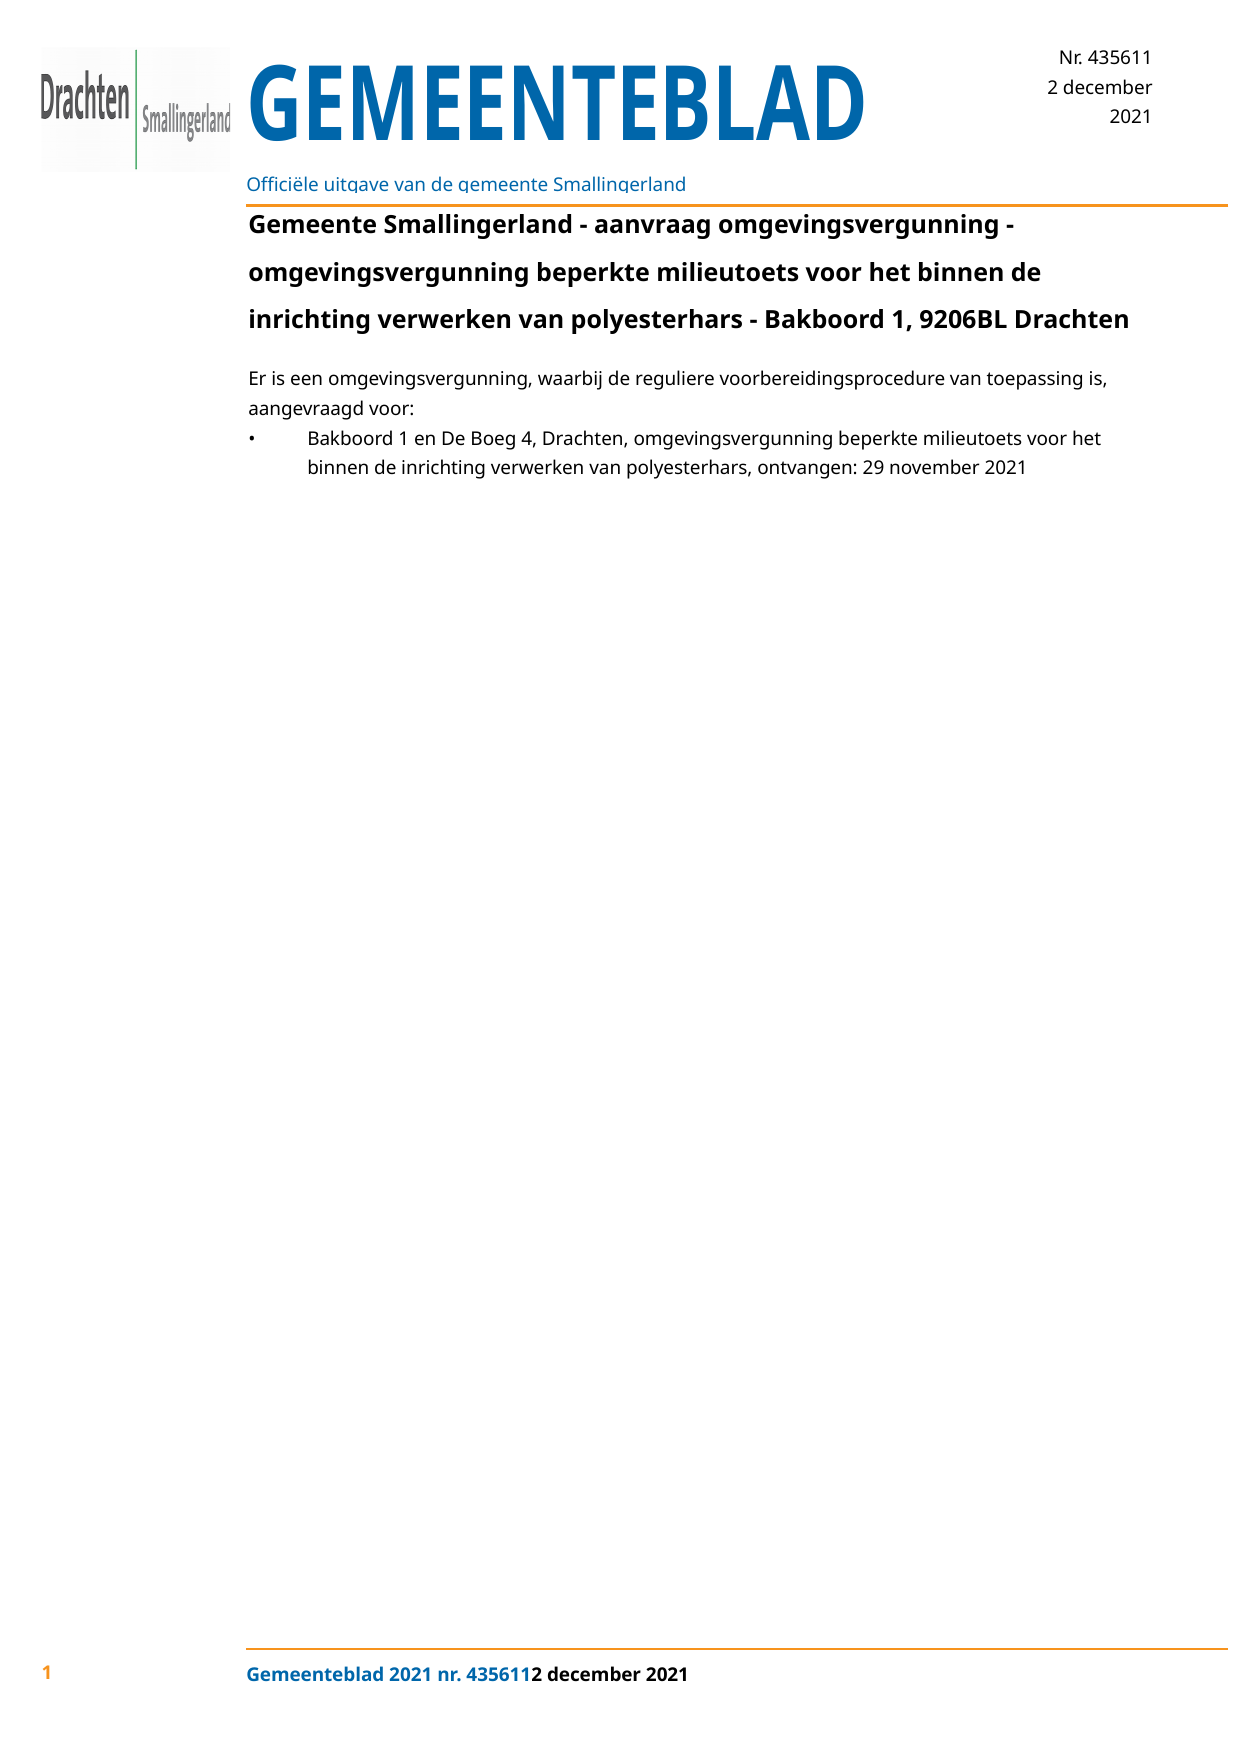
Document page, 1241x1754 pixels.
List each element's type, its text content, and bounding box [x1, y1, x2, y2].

text Er is een omgevingsvergunning, waarbij de reguliere voorbereidingsprocedure van toepassing is, aangevraagd voor: [248, 366, 1152, 421]
text Gemeente Smallingerland - aanvraag omgevingsvergunning - omgevingsvergunning beperkte milieutoets voor het binnen de inrichting verwerken van polyesterhars - Bakboord 1, 9206BL Drachten [248, 207, 1152, 336]
picture [41, 47, 231, 172]
list Bakboord 1 en De Boeg 4, Drachten, omgevingsvergunning beperkte milieutoets voor het binnen de inrichting verwerken van polyesterhars, ontvangen: 29 november 2021 [248, 425, 1152, 480]
